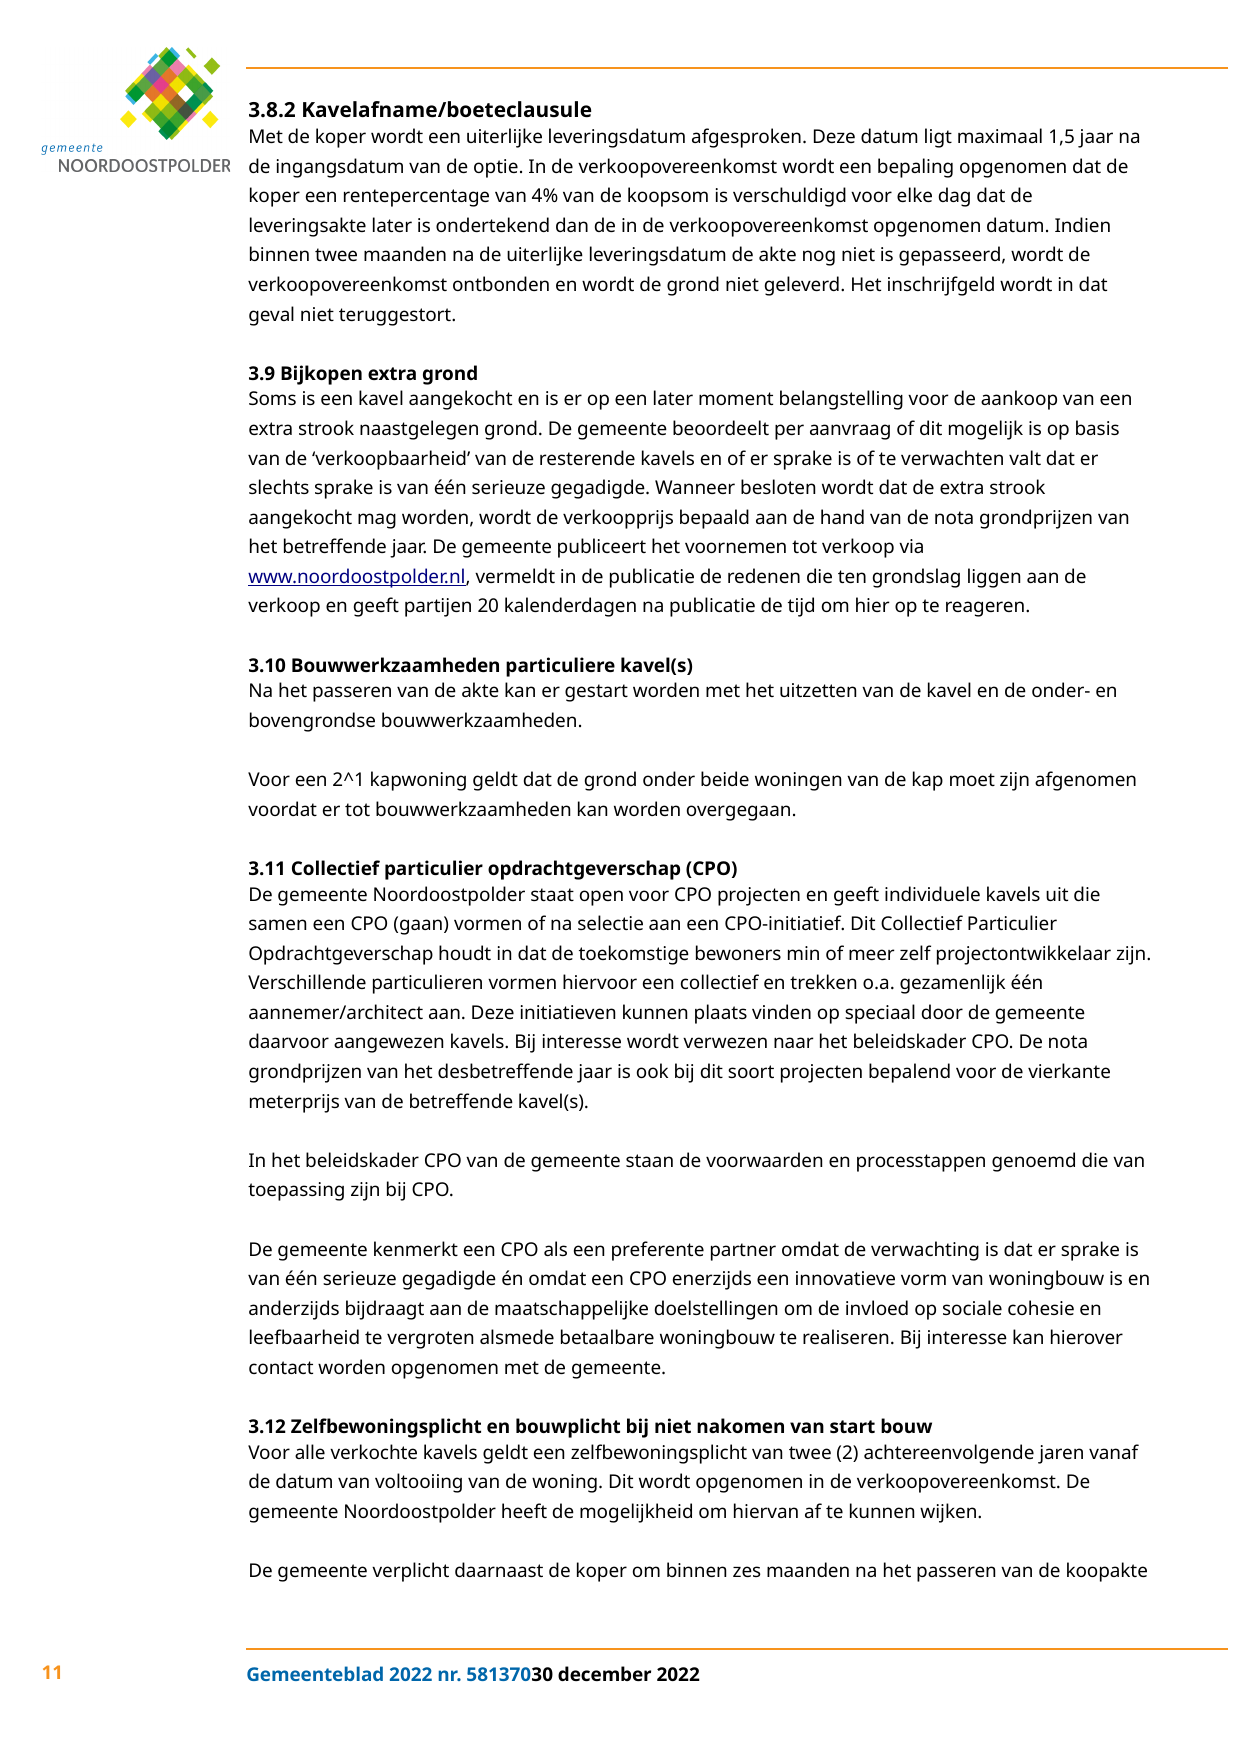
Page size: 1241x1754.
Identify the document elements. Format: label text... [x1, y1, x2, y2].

text 3.11 Collectief particulier opdrachtgeverschap (CPO) [248, 855, 1152, 881]
text 3.8.2 Kavelafname/boeteclausule [248, 95, 1152, 123]
text Voor een 2^1 kapwoning geldt dat de grond onder beide woningen van de kap moet zijn afgenomen voordat er tot bouwwerkzaamheden kan worden overgegaan. [248, 766, 1152, 822]
text 3.10 Bouwwerkzaamheden particuliere kavel(s) [248, 652, 1152, 678]
text Soms is een kavel aangekocht en is er op een later moment belangstelling voor de aankoop van een extra strook naastgelegen grond. De gemeente beoordeelt per aanvraag of dit mogelijk is op basis van de ‘verkoopbaarheid’ van de resterende kavels en of er sprake is of te verwachten valt dat er slechts sprake is van één serieuze gegadigde. Wanneer besloten wordt dat de extra strook aangekocht mag worden, wordt de verkoopprijs bepaald aan de hand van de nota grondprijzen van het betreffende jaar. De gemeente publiceert het voornemen tot verkoop via www.noordoostpolder.nl, vermeldt in de publicatie de redenen die ten grondslag liggen aan de verkoop en geeft partijen 20 kalenderdagen na publicatie de tijd om hier op te reageren. [248, 386, 1152, 618]
text De gemeente kenmerkt een CPO als een preferente partner omdat de verwachting is dat er sprake is van één serieuze gegadigde én omdat een CPO enerzijds een innovatieve vorm van woningbouw is en anderzijds bijdraagt aan de maatschappelijke doelstellingen om de invloed op sociale cohesie en leefbaarheid te vergroten alsmede betaalbare woningbouw te realiseren. Bij interesse kan hierover contact worden opgenomen met de gemeente. [248, 1236, 1152, 1380]
picture [41, 47, 231, 172]
text De gemeente Noordoostpolder staat open voor CPO projecten en geeft individuele kavels uit die samen een CPO (gaan) vormen of na selectie aan een CPO-initiatief. Dit Collectief Particulier Opdrachtgeverschap houdt in dat de toekomstige bewoners min of meer zelf projectontwikkelaar zijn. Verschillende particulieren vormen hiervoor een collectief en trekken o.a. gezamenlijk één aannemer/architect aan. Deze initiatieven kunnen plaats vinden op speciaal door de gemeente daarvoor aangewezen kavels. Bij interesse wordt verwezen naar het beleidskader CPO. De nota grondprijzen van het desbetreffende jaar is ook bij dit soort projecten bepalend voor de vierkante meterprijs van de betreffende kavel(s). [248, 881, 1152, 1114]
text Met de koper wordt een uiterlijke leveringsdatum afgesproken. Deze datum ligt maximaal 1,5 jaar na de ingangsdatum van de optie. In de verkoopovereenkomst wordt een bepaling opgenomen dat de koper een rentepercentage van 4% van de koopsom is verschuldigd voor elke dag dat de leveringsakte later is ondertekend dan de in de verkoopovereenkomst opgenomen datum. Indien binnen twee maanden na de uiterlijke leveringsdatum de akte nog niet is gepasseerd, wordt de verkoopovereenkomst ontbonden en wordt de grond niet geleverd. Het inschrijfgeld wordt in dat geval niet teruggestort. [248, 123, 1152, 326]
text De gemeente verplicht daarnaast de koper om binnen zes maanden na het passeren van de koopakte [248, 1557, 1152, 1583]
text 3.9 Bijkopen extra grond [248, 360, 1152, 386]
text In het beleidskader CPO van de gemeente staan de voorwaarden en processtappen genoemd die van toepassing zijn bij CPO. [248, 1147, 1152, 1202]
text Voor alle verkochte kavels geldt een zelfbewoningsplicht van twee (2) achtereenvolgende jaren vanaf de datum van voltooiing van de woning. Dit wordt opgenomen in de verkoopovereenkomst. De gemeente Noordoostpolder heeft de mogelijkheid om hiervan af te kunnen wijken. [248, 1439, 1152, 1524]
text Na het passeren van de akte kan er gestart worden met het uitzetten van de kavel en de onder- en bovengrondse bouwwerkzaamheden. [248, 678, 1152, 733]
text 3.12 Zelfbewoningsplicht en bouwplicht bij niet nakomen van start bouw [248, 1413, 1152, 1439]
